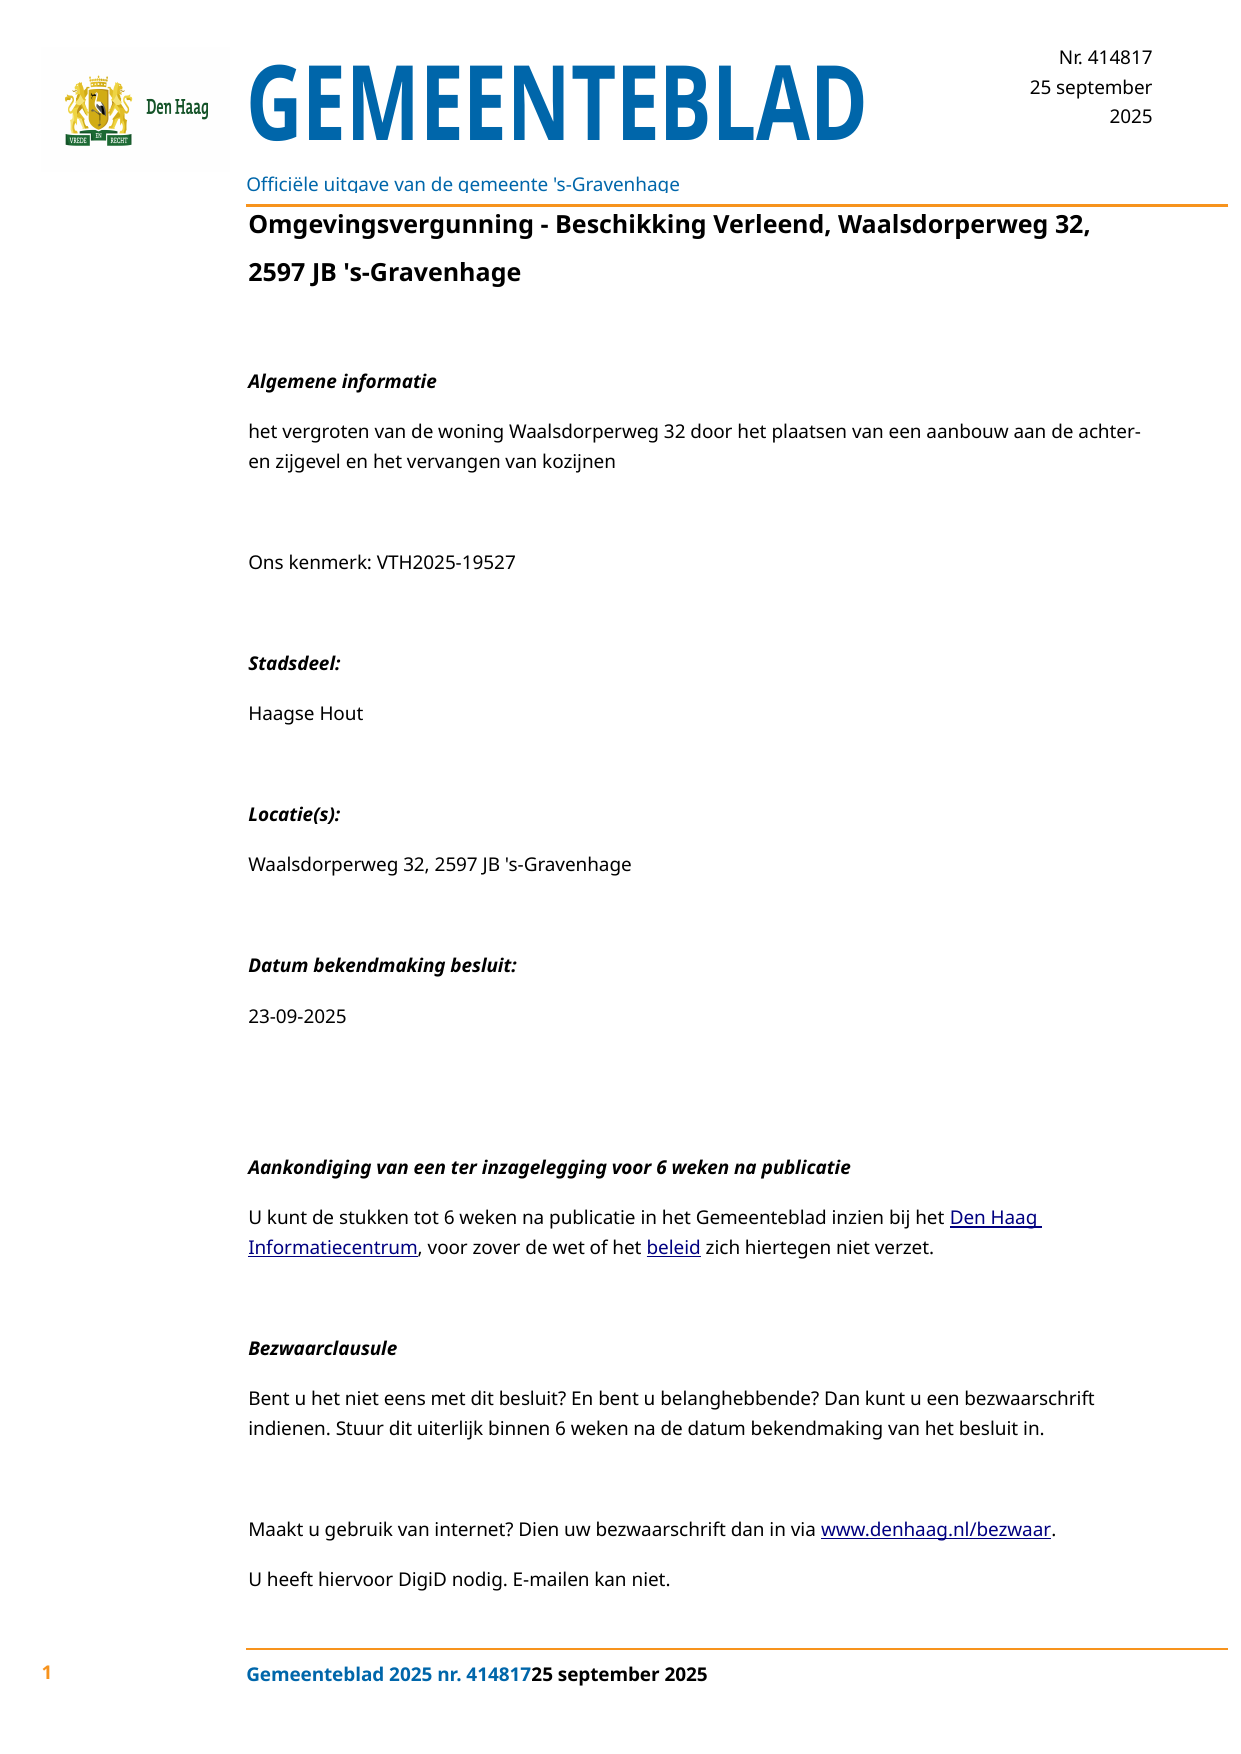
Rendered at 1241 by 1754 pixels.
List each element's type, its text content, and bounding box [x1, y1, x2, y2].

text Maakt u gebruik van internet? Dien uw bezwaarschrift dan in via www.denhaag.nl/bezwaar. [248, 1516, 1152, 1542]
text Bent u het niet eens met dit besluit? En bent u belanghebbende? Dan kunt u een bezwaarschrift indienen. Stuur dit uiterlijk binnen 6 weken na de datum bekendmaking van het besluit in. [248, 1385, 1152, 1441]
text Omgevingsvergunning - Beschikking Verleend, Waalsdorperweg 32, 2597 JB 's-Gravenhage [248, 207, 1152, 288]
text Bezwaarclausule [248, 1335, 1152, 1361]
text Waalsdorperweg 32, 2597 JB 's-Gravenhage [248, 852, 1152, 877]
text Locatie(s): [248, 801, 1152, 827]
text 23-09-2025 [248, 1003, 1152, 1029]
text U kunt de stukken tot 6 weken na publicatie in het Gemeenteblad inzien bij het Den Haag Informatiecentrum, voor zover de wet of het beleid zich hiertegen niet verzet. [248, 1204, 1152, 1260]
text het vergroten van de woning Waalsdorperweg 32 door het plaatsen van een aanbouw aan de achter- en zijgevel en het vervangen van kozijnen [248, 419, 1152, 474]
text Aankondiging van een ter inzagelegging voor 6 weken na publicatie [248, 1154, 1152, 1180]
text Ons kenmerk: VTH2025-19527 [248, 549, 1152, 575]
text Haagse Hout [248, 700, 1152, 726]
text U heeft hiervoor DigiD nodig. E-mailen kan niet. [248, 1566, 1152, 1592]
picture [41, 47, 231, 172]
text Stadsdeel: [248, 650, 1152, 676]
text Datum bekendmaking besluit: [248, 952, 1152, 978]
text Algemene informatie [248, 368, 1152, 394]
